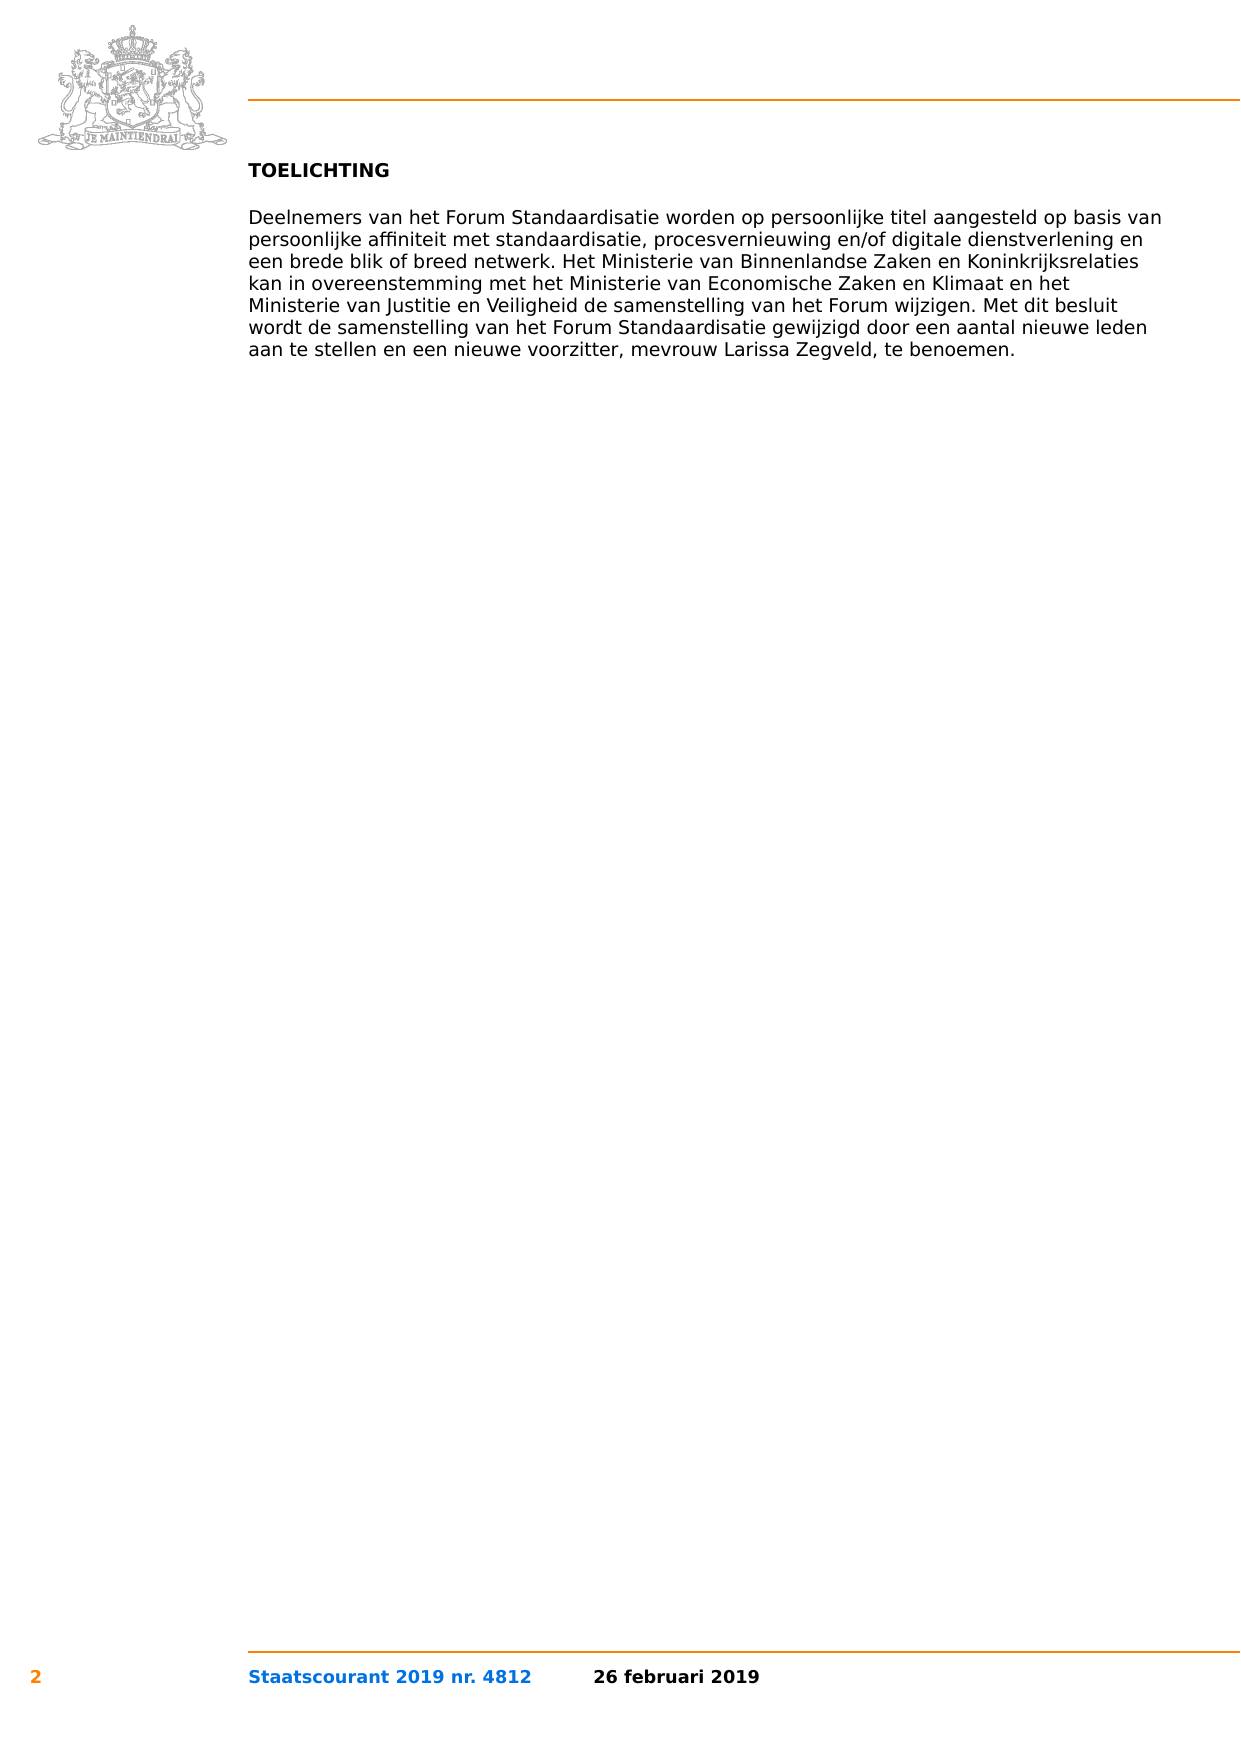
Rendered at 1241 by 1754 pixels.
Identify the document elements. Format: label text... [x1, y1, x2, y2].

text Deelnemers van het Forum Standaardisatie worden op persoonlijke titel aangesteld op basis van persoonlijke affiniteit met standaardisatie, procesvernieuwing en/of digitale dienstverlening en een brede blik of breed netwerk. Het Ministerie van Binnenlandse Zaken en Koninkrijksrelaties kan in overeenstemming met het Ministerie van Economische Zaken en Klimaat en het Ministerie van Justitie en Veiligheid de samenstelling van het Forum wijzigen. Met dit besluit wordt de samenstelling van het Forum Standaardisatie gewijzigd door een aantal nieuwe leden aan te stellen en een nieuwe voorzitter, mevrouw Larissa Zegveld, te benoemen. [248, 207, 1163, 361]
subtitle TOELICHTING [248, 160, 1163, 182]
picture [38, 25, 227, 150]
